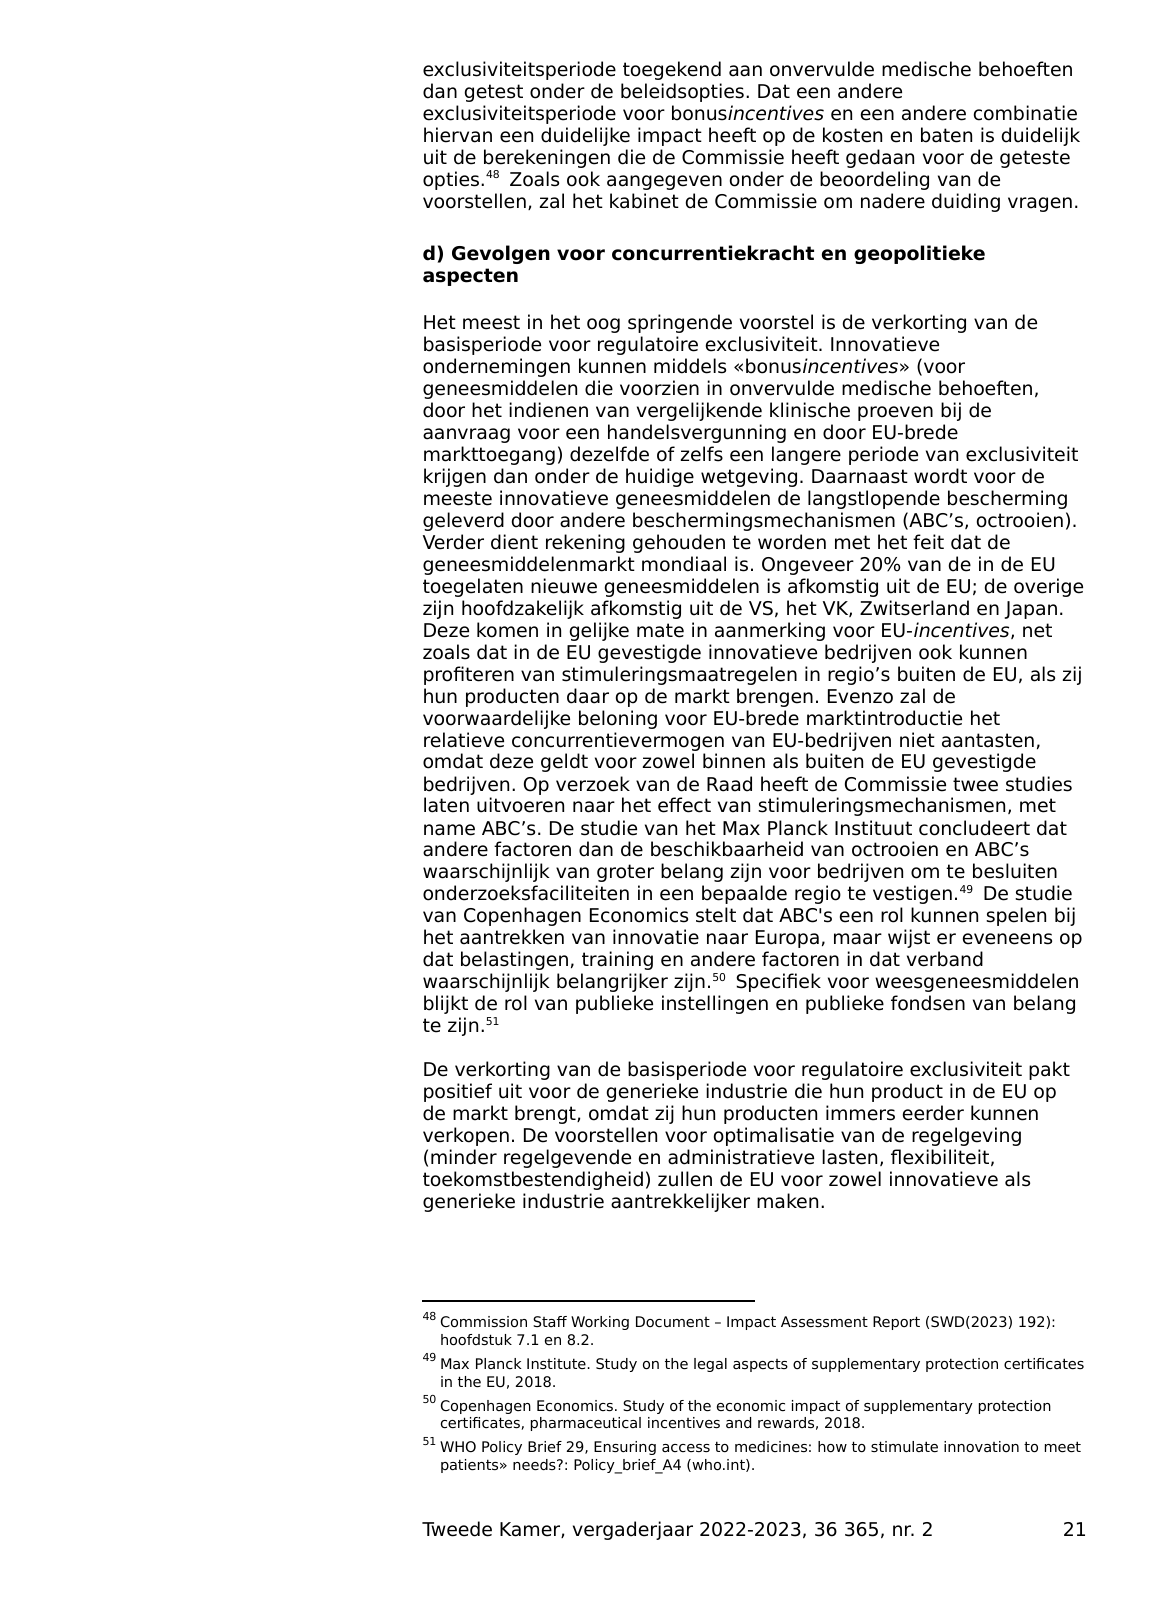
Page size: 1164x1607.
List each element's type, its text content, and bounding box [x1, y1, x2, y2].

text De verkorting van de basisperiode voor regulatoire exclusiviteit pakt positief uit voor de generieke industrie die hun product in de EU op de markt brengt, omdat zij hun producten immers eerder kunnen verkopen. De voorstellen voor optimalisatie van de regelgeving (minder regelgevende en administratieve lasten, flexibiliteit, toekomstbestendigheid) zullen de EU voor zowel innovatieve als generieke industrie aantrekkelijker maken. [422, 1059, 1087, 1213]
text WHO Policy Brief 29, Ensuring access to medicines: how to stimulate innovation to meet patients» needs?: Policy_brief_A4 (who.int). [422, 1435, 1087, 1474]
text exclusiviteitsperiode toegekend aan onvervulde medische behoeften dan getest onder de beleidsopties. Dat een andere exclusiviteitsperiode voor bonusincentives en een andere combinatie hiervan een duidelijke impact heeft op de kosten en baten is duidelijk uit de berekeningen die de Commissie heeft gedaan voor de geteste opties. Zoals ook aangegeven onder de beoordeling van de voorstellen, zal het kabinet de Commissie om nadere duiding vragen. [422, 59, 1087, 213]
text Het meest in het oog springende voorstel is de verkorting van de basisperiode voor regulatoire exclusiviteit. Innovatieve ondernemingen kunnen middels «bonusincentives» (voor geneesmiddelen die voorzien in onvervulde medische behoeften, door het indienen van vergelijkende klinische proeven bij de aanvraag voor een handelsvergunning en door EU-brede markttoegang) dezelfde of zelfs een langere periode van exclusiviteit krijgen dan onder de huidige wetgeving. Daarnaast wordt voor de meeste innovatieve geneesmiddelen de langstlopende bescherming geleverd door andere beschermingsmechanismen (ABC’s, octrooien). Verder dient rekening gehouden te worden met het feit dat de geneesmiddelenmarkt mondiaal is. Ongeveer 20% van de in de EU toegelaten nieuwe geneesmiddelen is afkomstig uit de EU; de overige zijn hoofdzakelijk afkomstig uit de VS, het VK, Zwitserland en Japan. Deze komen in gelijke mate in aanmerking voor EU-incentives, net zoals dat in de EU gevestigde innovatieve bedrijven ook kunnen profiteren van stimuleringsmaatregelen in regio’s buiten de EU, als zij hun producten daar op de markt brengen. Evenzo zal de voorwaardelijke beloning voor EU-brede marktintroductie het relatieve concurrentievermogen van EU-bedrijven niet aantasten, omdat deze geldt voor zowel binnen als buiten de EU gevestigde bedrijven. Op verzoek van de Raad heeft de Commissie twee studies laten uitvoeren naar het effect van stimuleringsmechanismen, met name ABC’s. De studie van het Max Planck Instituut concludeert dat andere factoren dan de beschikbaarheid van octrooien en ABC’s waarschijnlijk van groter belang zijn voor bedrijven om te besluiten onderzoeksfaciliteiten in een bepaalde regio te vestigen. De studie van Copenhagen Economics stelt dat ABC's een rol kunnen spelen bij het aantrekken van innovatie naar Europa, maar wijst er eveneens op dat belastingen, training en andere factoren in dat verband waarschijnlijk belangrijker zijn. Specifiek voor weesgeneesmiddelen blijkt de rol van publieke instellingen en publieke fondsen van belang te zijn. [422, 312, 1087, 1037]
text Copenhagen Economics. Study of the economic impact of supplementary protection certificates, pharmaceutical incentives and rewards, 2018. [422, 1393, 1087, 1432]
text Max Planck Institute. Study on the legal aspects of supplementary protection certificates in the EU, 2018. [422, 1352, 1087, 1391]
text Commission Staff Working Document – Impact Assessment Report (SWD(2023) 192): hoofdstuk 7.1 en 8.2. [422, 1310, 1087, 1349]
subtitle d) Gevolgen voor concurrentiekracht en geopolitieke aspecten [422, 243, 1087, 287]
